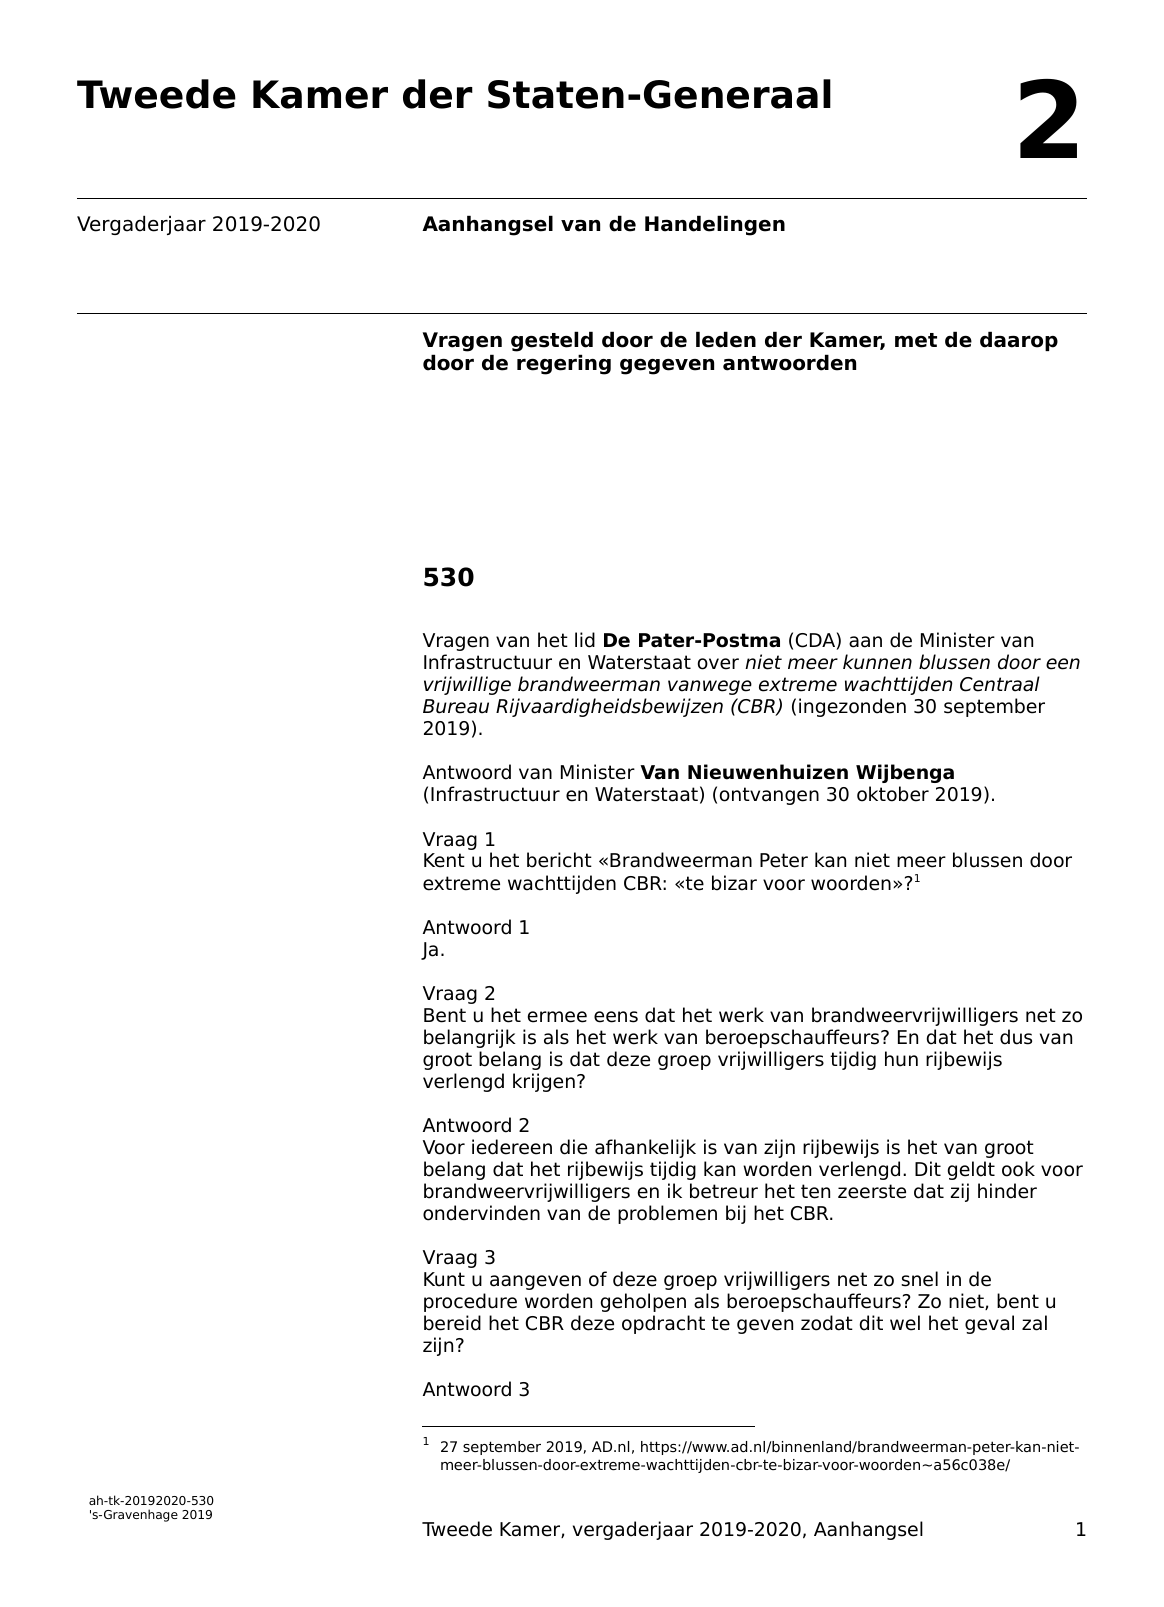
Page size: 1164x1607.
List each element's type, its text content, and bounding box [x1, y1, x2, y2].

text Antwoord 1 [422, 917, 1087, 938]
text Antwoord van Minister Van Nieuwenhuizen Wijbenga (Infrastructuur en Waterstaat) (ontvangen 30 oktober 2019). [422, 762, 1087, 806]
text Antwoord 2 [422, 1115, 1087, 1137]
table_cell Vragen gesteld door de leden der Kamer, met de daarop door de regering gegeven antwoorden [422, 314, 1087, 375]
text Voor iedereen die afhankelijk is van zijn rijbewijs is het van groot belang dat het rijbewijs tijdig kan worden verlengd. Dit geldt ook voor brandweervrijwilligers en ik betreur het ten zeerste dat zij hinder ondervinden van de problemen bij het CBR. [422, 1137, 1087, 1225]
text Vraag 3 [422, 1247, 1087, 1269]
text Vragen van het lid De Pater-Postma (CDA) aan de Minister van Infrastructuur en Waterstaat over niet meer kunnen blussen door een vrijwillige brandweerman vanwege extreme wachttijden Centraal Bureau Rijvaardigheidsbewijzen (CBR) (ingezonden 30 september 2019). [422, 630, 1087, 740]
table_header Tweede Kamer der Staten-Generaal [77, 59, 886, 198]
text Antwoord 3 [422, 1379, 1087, 1401]
text 27 september 2019, AD.nl, https://www.ad.nl/binnenland/brandweerman-peter-kan-niet-meer-blussen-door-extreme-wachttijden-cbr-te-bizar-voor-woorden~a56c038e/ [422, 1435, 1087, 1474]
table_header 2 [886, 59, 1087, 198]
text Kent u het bericht «Brandweerman Peter kan niet meer blussen door extreme wachttijden CBR: «te bizar voor woorden»? [422, 850, 1087, 894]
table_cell [77, 314, 422, 375]
text ah-tk-20192020-530 [88, 1494, 323, 1508]
text Kunt u aangeven of deze groep vrijwilligers net zo snel in de procedure worden geholpen als beroepschauffeurs? Zo niet, bent u bereid het CBR deze opdracht te geven zodat dit wel het geval zal zijn? [422, 1269, 1087, 1357]
text 's-Gravenhage 2019 [88, 1508, 323, 1522]
table_cell Vergaderjaar 2019-2020 [77, 199, 422, 313]
table_cell Aanhangsel van de Handelingen [422, 199, 1087, 313]
text Bent u het ermee eens dat het werk van brandweervrijwilligers net zo belangrijk is als het werk van beroepschauffeurs? En dat het dus van groot belang is dat deze groep vrijwilligers tijdig hun rijbewijs verlengd krijgen? [422, 1005, 1087, 1093]
text Vraag 1 [422, 828, 1087, 850]
text 530 [422, 563, 1087, 592]
text Vraag 2 [422, 983, 1087, 1005]
text Ja. [422, 938, 1087, 961]
